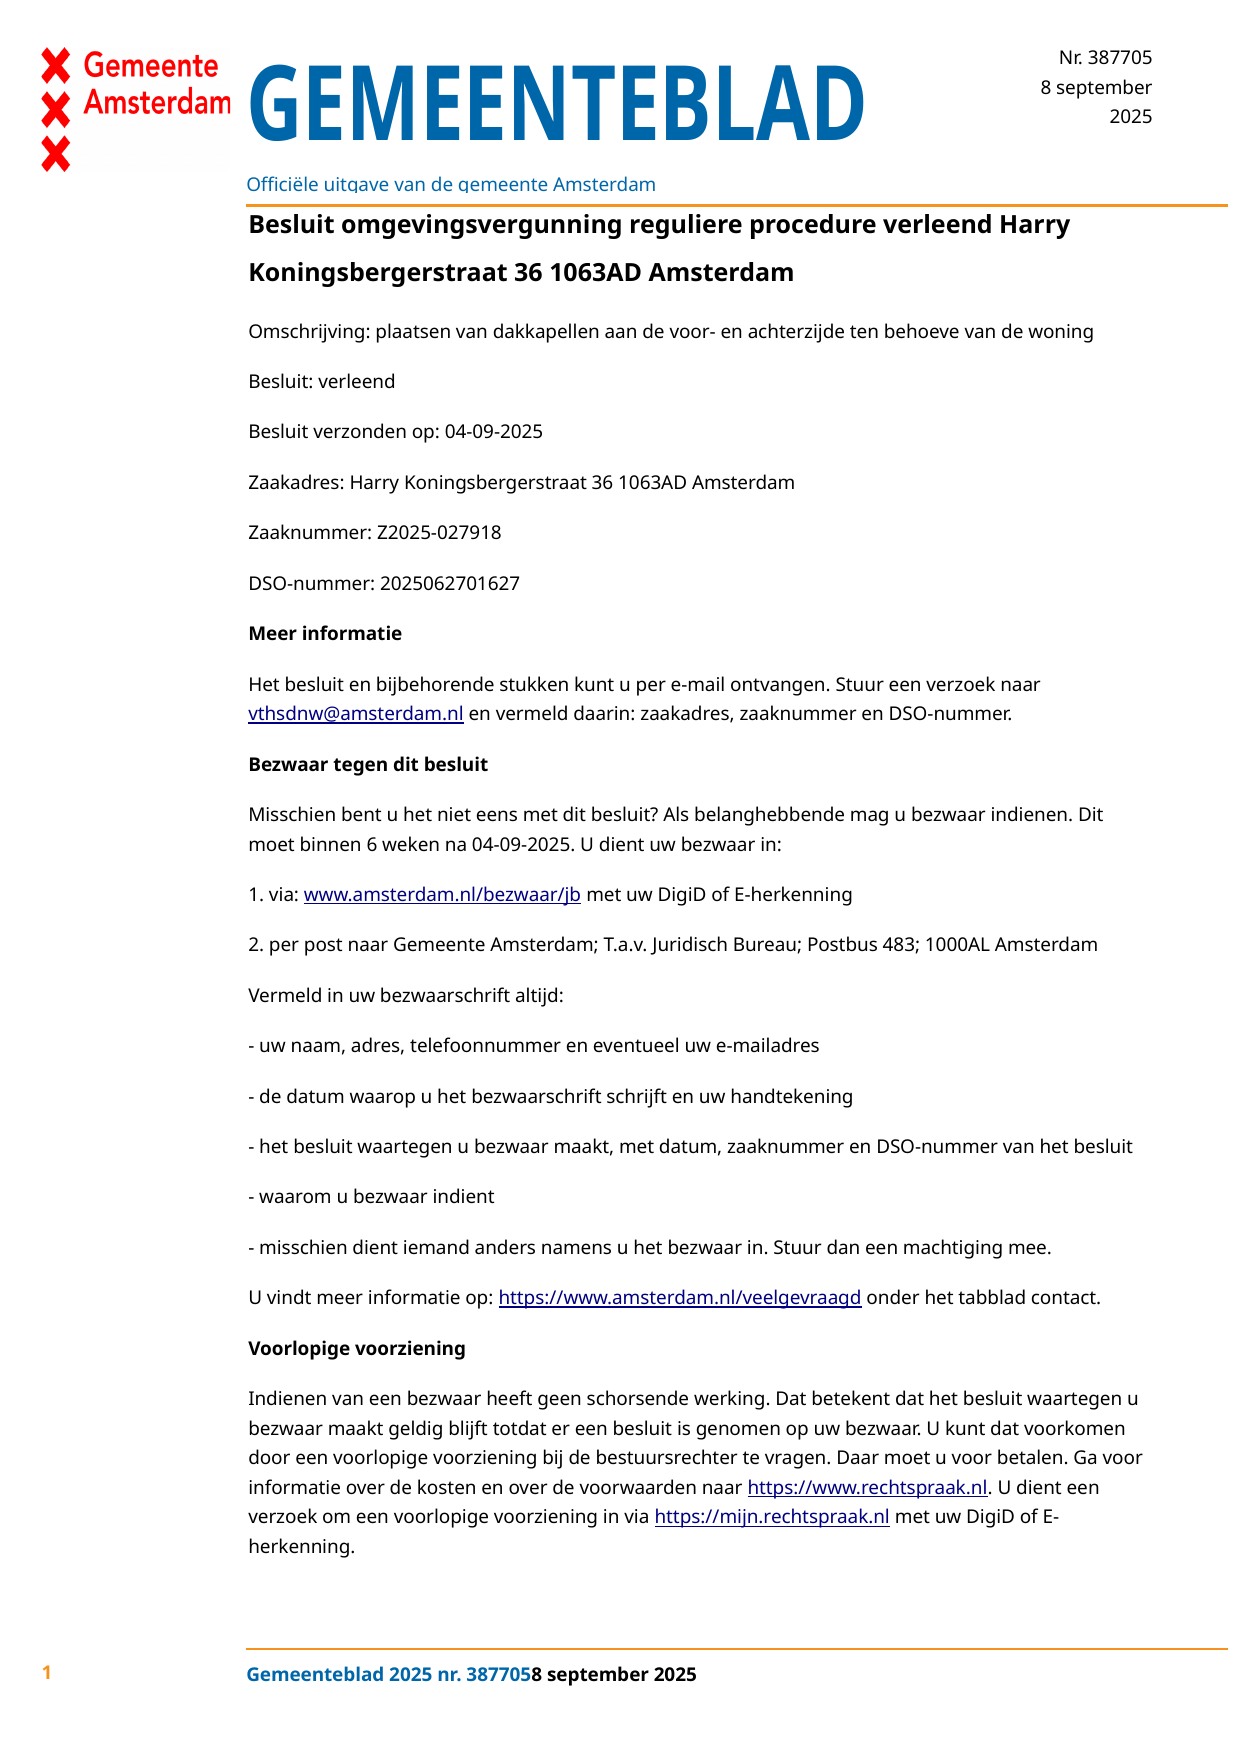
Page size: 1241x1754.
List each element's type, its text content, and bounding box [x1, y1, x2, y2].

text Zaaknummer: Z2025-027918 [248, 519, 1152, 545]
text - waarom u bezwaar indient [248, 1184, 1152, 1209]
text Voorlopige voorziening [248, 1335, 1152, 1361]
text U vindt meer informatie op: https://www.amsterdam.nl/veelgevraagd onder het tabblad contact. [248, 1284, 1152, 1310]
text - misschien dient iemand anders namens u het bezwaar in. Stuur dan een machtiging mee. [248, 1234, 1152, 1260]
text Besluit: verleend [248, 368, 1152, 394]
text - uw naam, adres, telefoonnummer en eventueel uw e-mailadres [248, 1032, 1152, 1058]
text Indienen van een bezwaar heeft geen schorsende werking. Dat betekent dat het besluit waartegen u bezwaar maakt geldig blijft totdat er een besluit is genomen op uw bezwaar. U kunt dat voorkomen door een voorlopige voorziening bij de bestuursrechter te vragen. Daar moet u voor betalen. Ga voor informatie over de kosten en over de voorwaarden naar https://www.rechtspraak.nl. U dient een verzoek om een voorlopige voorziening in via https://mijn.rechtspraak.nl met uw DigiD of E-herkenning. [248, 1385, 1152, 1559]
text Het besluit en bijbehorende stukken kunt u per e-mail ontvangen. Stuur een verzoek naar vthsdnw@amsterdam.nl en vermeld daarin: zaakadres, zaaknummer en DSO-nummer. [248, 671, 1152, 726]
text 1. via: www.amsterdam.nl/bezwaar/jb met uw DigiD of E-herkenning [248, 881, 1152, 907]
text DSO-nummer: 2025062701627 [248, 570, 1152, 596]
text 2. per post naar Gemeente Amsterdam; T.a.v. Juridisch Bureau; Postbus 483; 1000AL Amsterdam [248, 932, 1152, 957]
picture [41, 47, 231, 172]
text Meer informatie [248, 620, 1152, 646]
text Misschien bent u het niet eens met dit besluit? Als belanghebbende mag u bezwaar indienen. Dit moet binnen 6 weken na 04-09-2025. U dient uw bezwaar in: [248, 801, 1152, 857]
text - de datum waarop u het bezwaarschrift schrijft en uw handtekening [248, 1083, 1152, 1109]
text Vermeld in uw bezwaarschrift altijd: [248, 982, 1152, 1008]
text Besluit verzonden op: 04-09-2025 [248, 419, 1152, 444]
text Omschrijving: plaatsen van dakkapellen aan de voor- en achterzijde ten behoeve van de woning [248, 318, 1152, 344]
text Bezwaar tegen dit besluit [248, 751, 1152, 777]
text Besluit omgevingsvergunning reguliere procedure verleend Harry Koningsbergerstraat 36 1063AD Amsterdam [248, 207, 1152, 288]
text - het besluit waartegen u bezwaar maakt, met datum, zaaknummer en DSO-nummer van het besluit [248, 1133, 1152, 1159]
text Zaakadres: Harry Koningsbergerstraat 36 1063AD Amsterdam [248, 469, 1152, 495]
